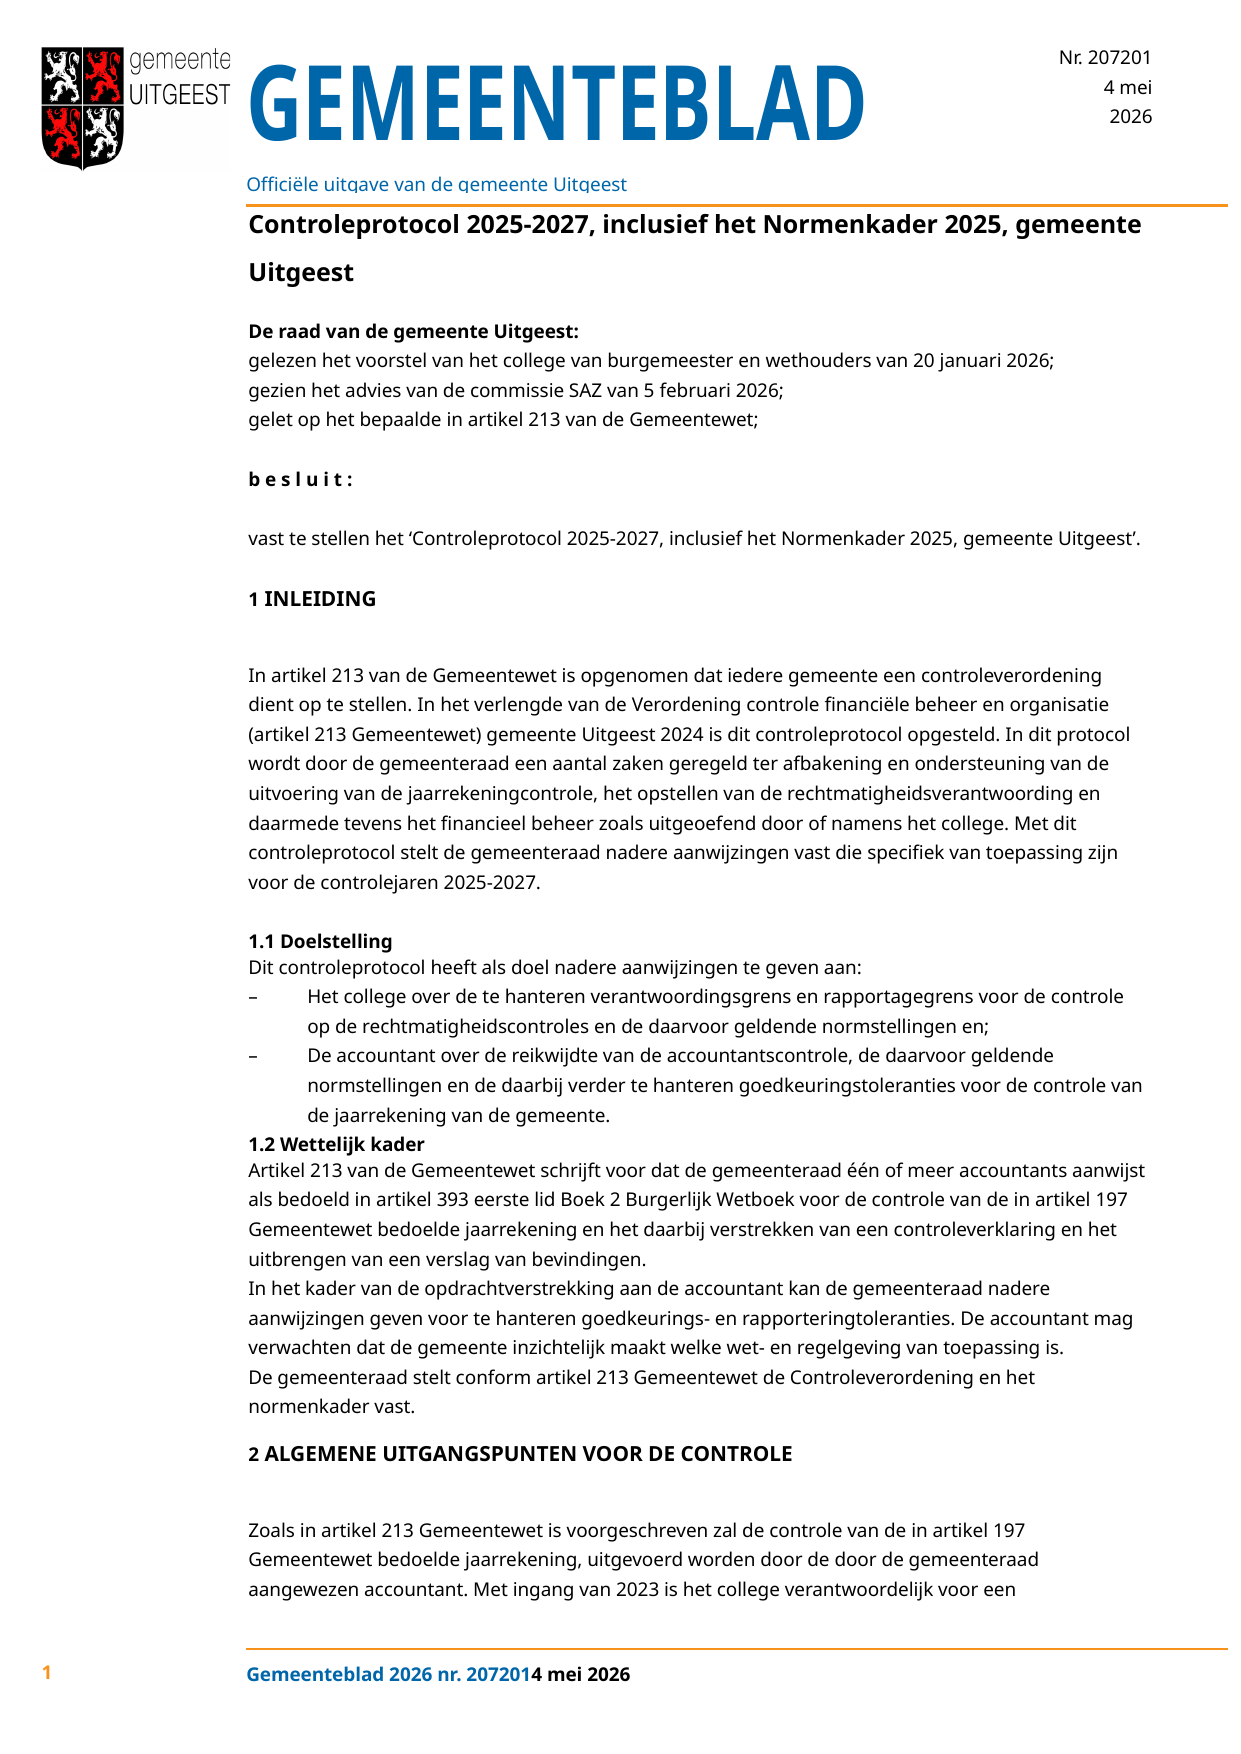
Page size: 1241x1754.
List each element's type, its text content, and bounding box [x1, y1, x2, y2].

text In het kader van de opdrachtverstrekking aan de accountant kan de gemeenteraad nadere aanwijzingen geven voor te hanteren goedkeurings- en rapporteringtoleranties. De accountant mag verwachten dat de gemeente inzichtelijk maakt welke wet- en regelgeving van toepassing is. [248, 1275, 1152, 1360]
text gelet op het bepaalde in artikel 213 van de Gemeentewet; [248, 407, 1152, 432]
text Controleprotocol 2025-2027, inclusief het Normenkader 2025, gemeente Uitgeest [248, 207, 1152, 288]
text In artikel 213 van de Gemeentewet is opgenomen dat iedere gemeente een controleverordening dient op te stellen. In het verlengde van de Verordening controle financiële beheer en organisatie (artikel 213 Gemeentewet) gemeente Uitgeest 2024 is dit controleprotocol opgesteld. In dit protocol wordt door de gemeenteraad een aantal zaken geregeld ter afbakening en ondersteuning van de uitvoering van de jaarrekeningcontrole, het opstellen van de rechtmatigheidsverantwoording en daarmede tevens het financieel beheer zoals uitgeoefend door of namens het college. Met dit controleprotocol stelt de gemeenteraad nadere aanwijzingen vast die specifiek van toepassing zijn voor de controlejaren 2025-2027. [248, 662, 1152, 895]
text Artikel 213 van de Gemeentewet schrijft voor dat de gemeenteraad één of meer accountants aanwijst als bedoeld in artikel 393 eerste lid Boek 2 Burgerlijk Wetboek voor de controle van de in artikel 197 Gemeentewet bedoelde jaarrekening en het daarbij verstrekken van een controleverklaring en het uitbrengen van een verslag van bevindingen. [248, 1157, 1152, 1272]
text De gemeenteraad stelt conform artikel 213 Gemeentewet de Controleverordening en het normenkader vast. [248, 1364, 1152, 1419]
text vast te stellen het ‘Controleprotocol 2025-2027, inclusief het Normenkader 2025, gemeente Uitgeest’. [248, 525, 1152, 551]
text 1 INLEIDING [248, 584, 1152, 613]
list Het college over de te hanteren verantwoordingsgrens en rapportagegrens voor de controle op de rechtmatigheidscontroles en de daarvoor geldende normstellingen en; [248, 983, 1152, 1039]
text gezien het advies van de commissie SAZ van 5 februari 2026; [248, 377, 1152, 403]
list De accountant over de reikwijdte van de accountantscontrole, de daarvoor geldende normstellingen en de daarbij verder te hanteren goedkeuringstoleranties voor de controle van de jaarrekening van de gemeente. [248, 1043, 1152, 1127]
text 2 ALGEMENE UITGANGSPUNTEN VOOR DE CONTROLE [248, 1439, 1152, 1468]
text b e s l u i t : [248, 466, 1152, 492]
text 1.2 Wettelijk kader [248, 1131, 1152, 1157]
text 1.1 Doelstelling [248, 928, 1152, 954]
text De raad van de gemeente Uitgeest: [248, 318, 1152, 344]
picture [41, 47, 231, 172]
text gelezen het voorstel van het college van burgemeester en wethouders van 20 januari 2026; [248, 347, 1152, 373]
text Zoals in artikel 213 Gemeentewet is voorgeschreven zal de controle van de in artikel 197 Gemeentewet bedoelde jaarrekening, uitgevoerd worden door de door de gemeenteraad aangewezen accountant. Met ingang van 2023 is het college verantwoordelijk voor een [248, 1517, 1152, 1602]
text Dit controleprotocol heeft als doel nadere aanwijzingen te geven aan: [248, 954, 1152, 979]
